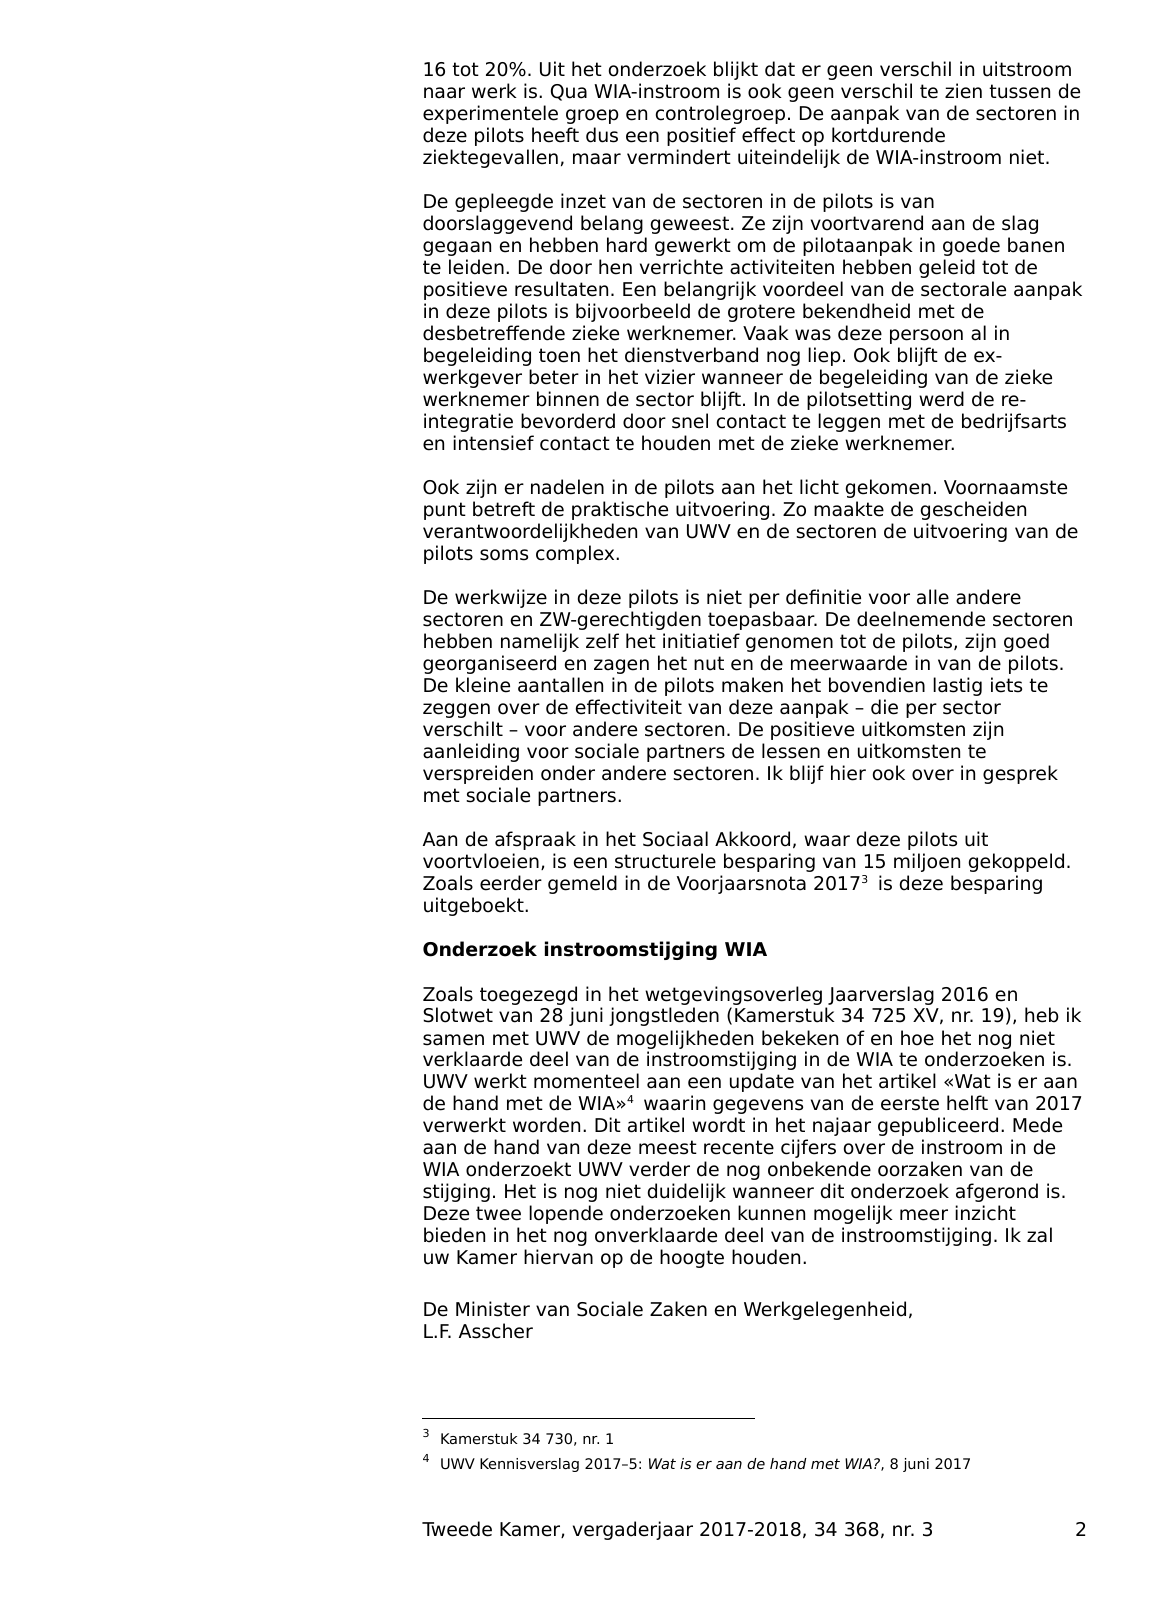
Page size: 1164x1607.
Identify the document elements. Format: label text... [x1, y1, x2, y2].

subtitle Onderzoek instroomstijging WIA [422, 939, 1087, 961]
text UWV Kennisverslag 2017–5: Wat is er aan de hand met WIA?, 8 juni 2017 [422, 1452, 1087, 1474]
text De Minister van Sociale Zaken en Werkgelegenheid, L.F. Asscher [422, 1299, 1087, 1343]
text De werkwijze in deze pilots is niet per definitie voor alle andere sectoren en ZW-gerechtigden toepasbaar. De deelnemende sectoren hebben namelijk zelf het initiatief genomen tot de pilots, zijn goed georganiseerd en zagen het nut en de meerwaarde in van de pilots. De kleine aantallen in de pilots maken het bovendien lastig iets te zeggen over de effectiviteit van deze aanpak – die per sector verschilt – voor andere sectoren. De positieve uitkomsten zijn aanleiding voor sociale partners de lessen en uitkomsten te verspreiden onder andere sectoren. Ik blijf hier ook over in gesprek met sociale partners. [422, 587, 1087, 807]
text Kamerstuk 34 730, nr. 1 [422, 1427, 1087, 1449]
text Zoals toegezegd in het wetgevingsoverleg Jaarverslag 2016 en Slotwet van 28 juni jongstleden (Kamerstuk 34 725 XV, nr. 19), heb ik samen met UWV de mogelijkheden bekeken of en hoe het nog niet verklaarde deel van de instroomstijging in de WIA te onderzoeken is. UWV werkt momenteel aan een update van het artikel «Wat is er aan de hand met de WIA» waarin gegevens van de eerste helft van 2017 verwerkt worden. Dit artikel wordt in het najaar gepubliceerd. Mede aan de hand van deze meest recente cijfers over de instroom in de WIA onderzoekt UWV verder de nog onbekende oorzaken van de stijging. Het is nog niet duidelijk wanneer dit onderzoek afgerond is. Deze twee lopende onderzoeken kunnen mogelijk meer inzicht bieden in het nog onverklaarde deel van de instroomstijging. Ik zal uw Kamer hiervan op de hoogte houden. [422, 983, 1087, 1269]
text 16 tot 20%. Uit het onderzoek blijkt dat er geen verschil in uitstroom naar werk is. Qua WIA-instroom is ook geen verschil te zien tussen de experimentele groep en controlegroep. De aanpak van de sectoren in deze pilots heeft dus een positief effect op kortdurende ziektegevallen, maar vermindert uiteindelijk de WIA-instroom niet. [422, 59, 1087, 169]
text Ook zijn er nadelen in de pilots aan het licht gekomen. Voornaamste punt betreft de praktische uitvoering. Zo maakte de gescheiden verantwoordelijkheden van UWV en de sectoren de uitvoering van de pilots soms complex. [422, 477, 1087, 565]
text De gepleegde inzet van de sectoren in de pilots is van doorslaggevend belang geweest. Ze zijn voortvarend aan de slag gegaan en hebben hard gewerkt om de pilotaanpak in goede banen te leiden. De door hen verrichte activiteiten hebben geleid tot de positieve resultaten. Een belangrijk voordeel van de sectorale aanpak in deze pilots is bijvoorbeeld de grotere bekendheid met de desbetreffende zieke werknemer. Vaak was deze persoon al in begeleiding toen het dienstverband nog liep. Ook blijft de ex-werkgever beter in het vizier wanneer de begeleiding van de zieke werknemer binnen de sector blijft. In de pilotsetting werd de re-integratie bevorderd door snel contact te leggen met de bedrijfsarts en intensief contact te houden met de zieke werknemer. [422, 191, 1087, 455]
text Aan de afspraak in het Sociaal Akkoord, waar deze pilots uit voortvloeien, is een structurele besparing van 15 miljoen gekoppeld. Zoals eerder gemeld in de Voorjaarsnota 2017 is deze besparing uitgeboekt. [422, 829, 1087, 917]
